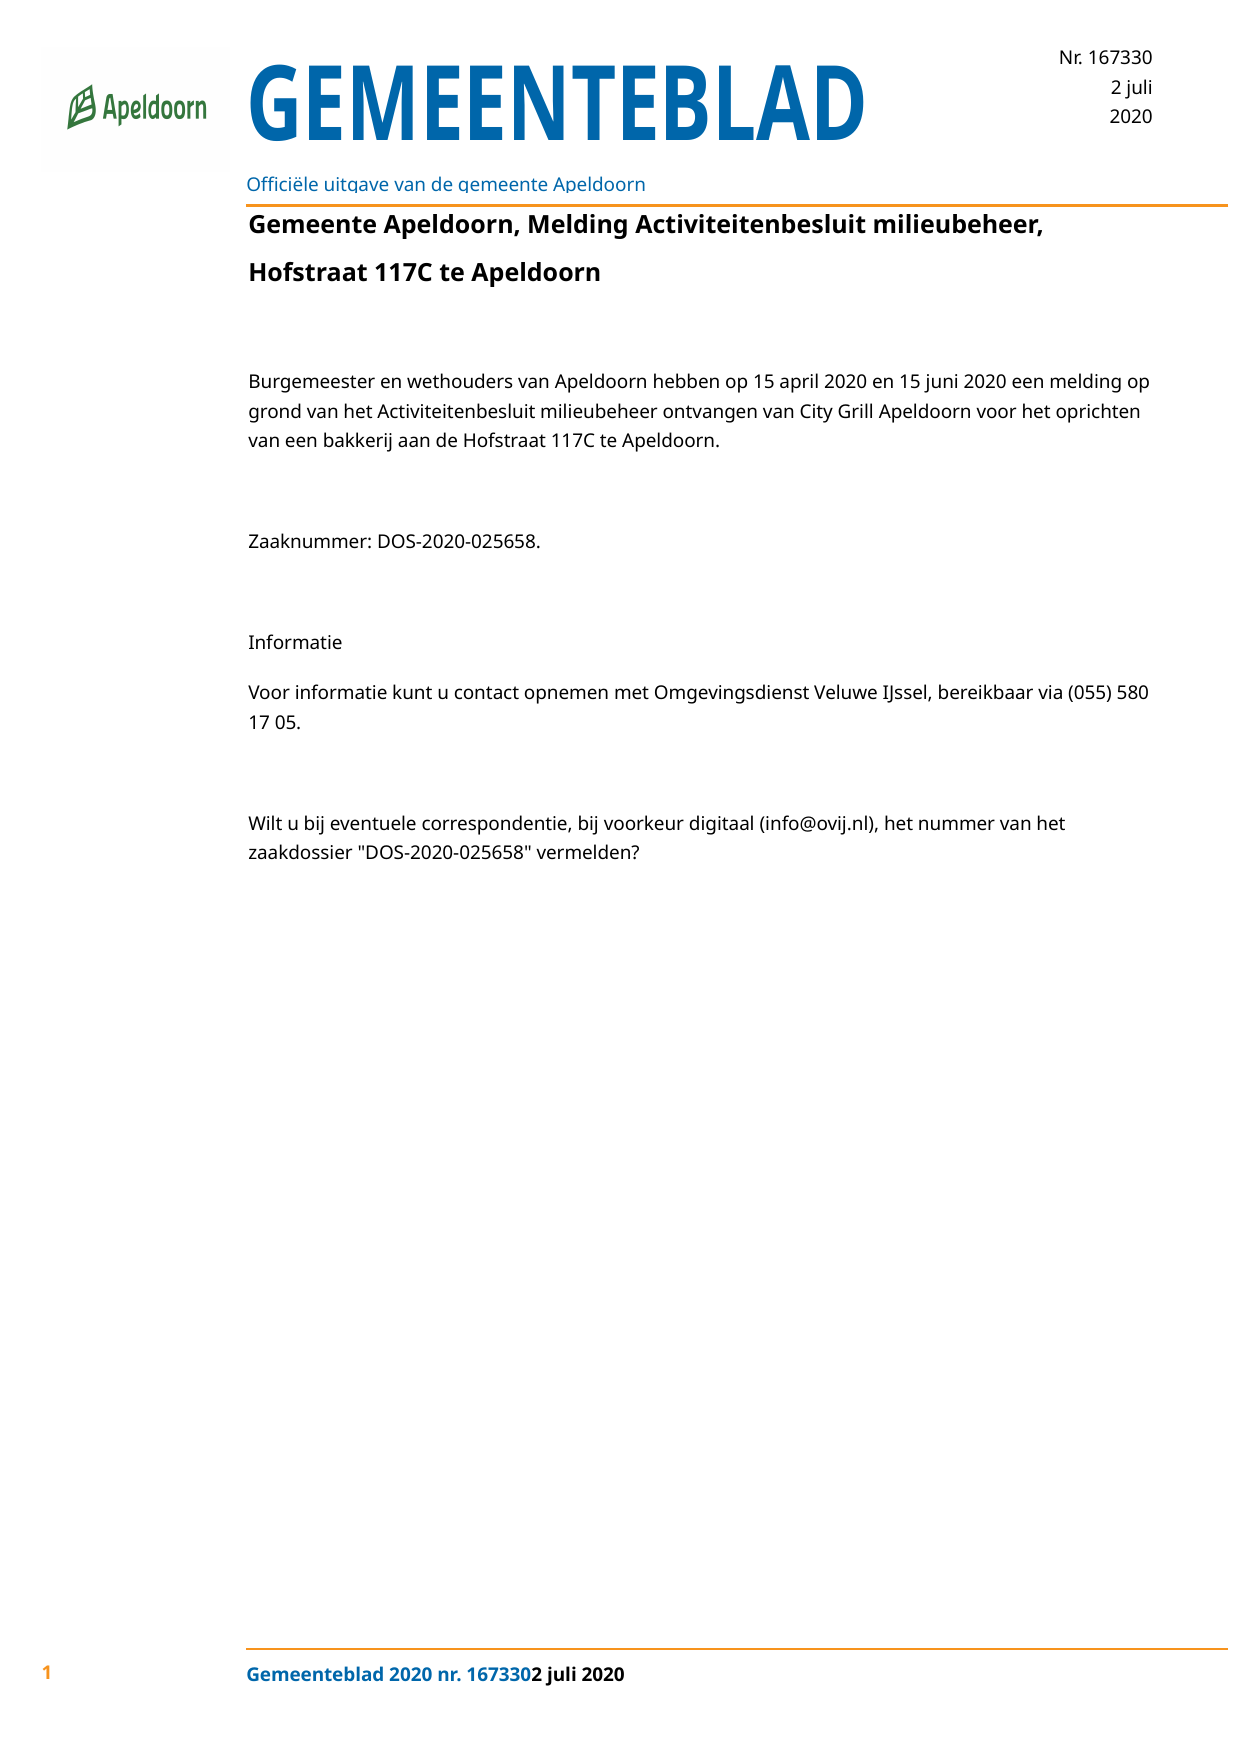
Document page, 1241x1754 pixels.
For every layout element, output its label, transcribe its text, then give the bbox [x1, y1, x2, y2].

text Gemeente Apeldoorn, Melding Activiteitenbesluit milieubeheer, Hofstraat 117C te Apeldoorn [248, 207, 1152, 288]
text Zaaknummer: DOS-2020-025658. [248, 528, 1152, 554]
text Wilt u bij eventuele correspondentie, bij voorkeur digitaal (info@ovij.nl), het nummer van het zaakdossier "DOS-2020-025658" vermelden? [248, 810, 1152, 865]
text Burgemeester en wethouders van Apeldoorn hebben op 15 april 2020 en 15 juni 2020 een melding op grond van het Activiteitenbesluit milieubeheer ontvangen van City Grill Apeldoorn voor het oprichten van een bakkerij aan de Hofstraat 117C te Apeldoorn. [248, 368, 1152, 453]
picture [41, 47, 231, 172]
text Informatie [248, 629, 1152, 655]
text Voor informatie kunt u contact opnemen met Omgevingsdienst Veluwe IJssel, bereikbaar via (055) 580 17 05. [248, 679, 1152, 735]
